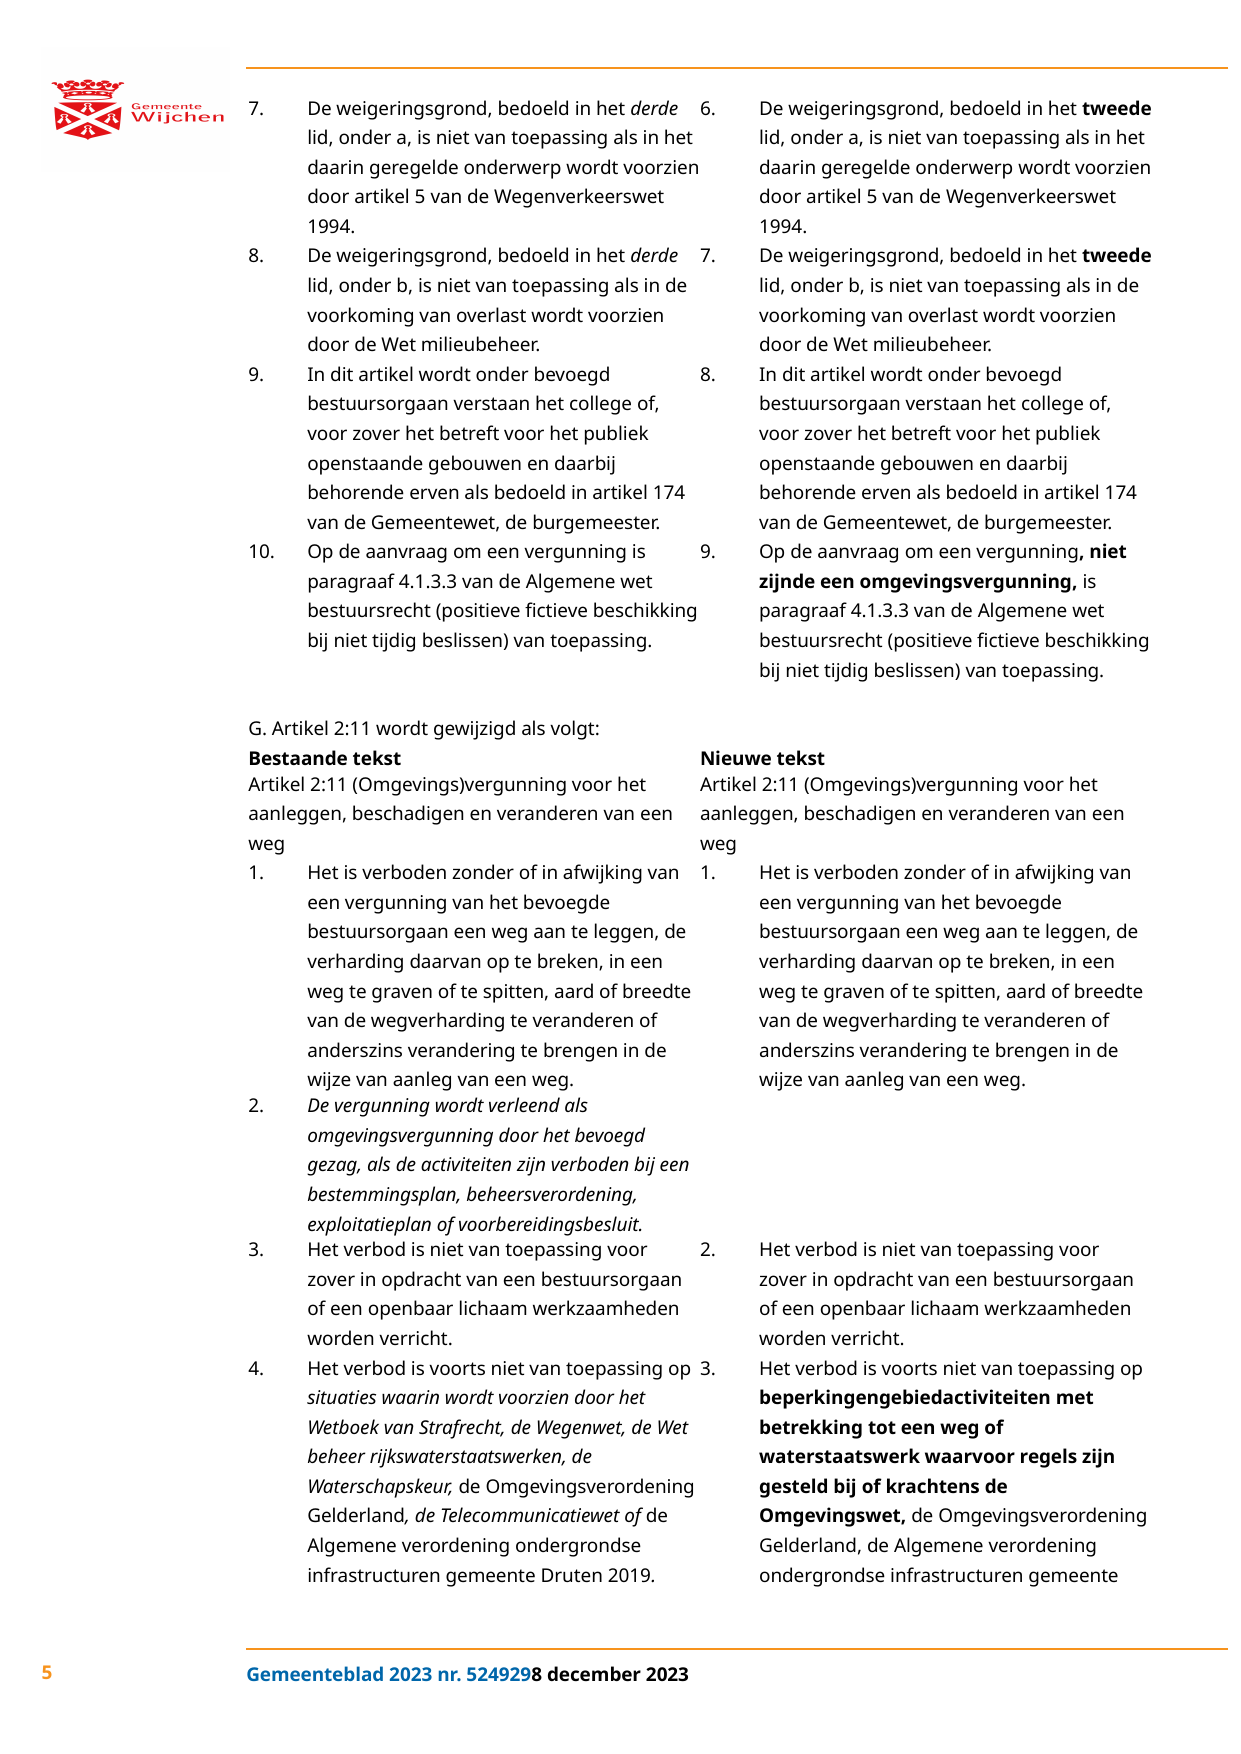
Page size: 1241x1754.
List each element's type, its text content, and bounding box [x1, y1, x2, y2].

table_cell De weigeringsgrond, bedoeld in het derde lid, onder a, is niet van toepassing als in het daarin geregelde onderwerp wordt voorzien door artikel 5 van de Wegenverkeerswet 1994. De weigeringsgrond, bedoeld in het derde lid, onder b, is niet van toepassing als in de voorkoming van overlast wordt voorzien door de Wet milieubeheer. In dit artikel wordt onder bevoegd bestuursorgaan verstaan het college of, voor zover het betreft voor het publiek openstaande gebouwen en daarbij behorende erven als bedoeld in artikel 174 van de Gemeentewet, de burgemeester. Op de aanvraag om een vergunning is paragraaf 4.1.3.3 van de Algemene wet bestuursrecht (positieve fictieve beschikking bij niet tijdig beslissen) van toepassing. [248, 95, 700, 683]
text G. Artikel 2:11 wordt gewijzigd als volgt: [248, 715, 1152, 741]
picture [41, 47, 231, 172]
table_cell [700, 1093, 1152, 1236]
table_cell De vergunning wordt verleend als omgevingsvergunning door het bevoegd gezag, als de activiteiten zijn verboden bij een bestemmingsplan, beheersverordening, exploitatieplan of voorbereidingsbesluit. [248, 1093, 700, 1236]
table_cell Het verbod is niet van toepassing voor zover in opdracht van een bestuursorgaan of een openbaar lichaam werkzaamheden worden verricht. Het verbod is voorts niet van toepassing op situaties waarin wordt voorzien door het Wetboek van Strafrecht, de Wegenwet, de Wet beheer rijkswaterstaatswerken, de Waterschapskeur, de Omgevingsverordening Gelderland, de Telecommunicatiewet of de Algemene verordening ondergrondse infrastructuren gemeente Druten 2019. [248, 1236, 700, 1588]
table_header Nieuwe tekst [700, 745, 1152, 771]
table_cell Artikel 2:11 (Omgevings)vergunning voor het aanleggen, beschadigen en veranderen van een weg Het is verboden zonder of in afwijking van een vergunning van het bevoegde bestuursorgaan een weg aan te leggen, de verharding daarvan op te breken, in een weg te graven of te spitten, aard of breedte van de wegverharding te veranderen of anderszins verandering te brengen in de wijze van aanleg van een weg. [248, 771, 700, 1092]
table_cell De weigeringsgrond, bedoeld in het tweede lid, onder a, is niet van toepassing als in het daarin geregelde onderwerp wordt voorzien door artikel 5 van de Wegenverkeerswet 1994. De weigeringsgrond, bedoeld in het tweede lid, onder b, is niet van toepassing als in de voorkoming van overlast wordt voorzien door de Wet milieubeheer. In dit artikel wordt onder bevoegd bestuursorgaan verstaan het college of, voor zover het betreft voor het publiek openstaande gebouwen en daarbij behorende erven als bedoeld in artikel 174 van de Gemeentewet, de burgemeester. Op de aanvraag om een vergunning, niet zijnde een omgevingsvergunning, is paragraaf 4.1.3.3 van de Algemene wet bestuursrecht (positieve fictieve beschikking bij niet tijdig beslissen) van toepassing. [700, 95, 1152, 683]
table_cell Het verbod is niet van toepassing voor zover in opdracht van een bestuursorgaan of een openbaar lichaam werkzaamheden worden verricht. Het verbod is voorts niet van toepassing op beperkingengebiedactiviteiten met betrekking tot een weg of waterstaatswerk waarvoor regels zijn gesteld bij of krachtens de Omgevingswet, de Omgevingsverordening Gelderland, de Algemene verordening ondergrondse infrastructuren gemeente [700, 1236, 1152, 1588]
table_header Bestaande tekst [248, 745, 700, 771]
table_cell Artikel 2:11 (Omgevings)vergunning voor het aanleggen, beschadigen en veranderen van een weg Het is verboden zonder of in afwijking van een vergunning van het bevoegde bestuursorgaan een weg aan te leggen, de verharding daarvan op te breken, in een weg te graven of te spitten, aard of breedte van de wegverharding te veranderen of anderszins verandering te brengen in de wijze van aanleg van een weg. [700, 771, 1152, 1092]
